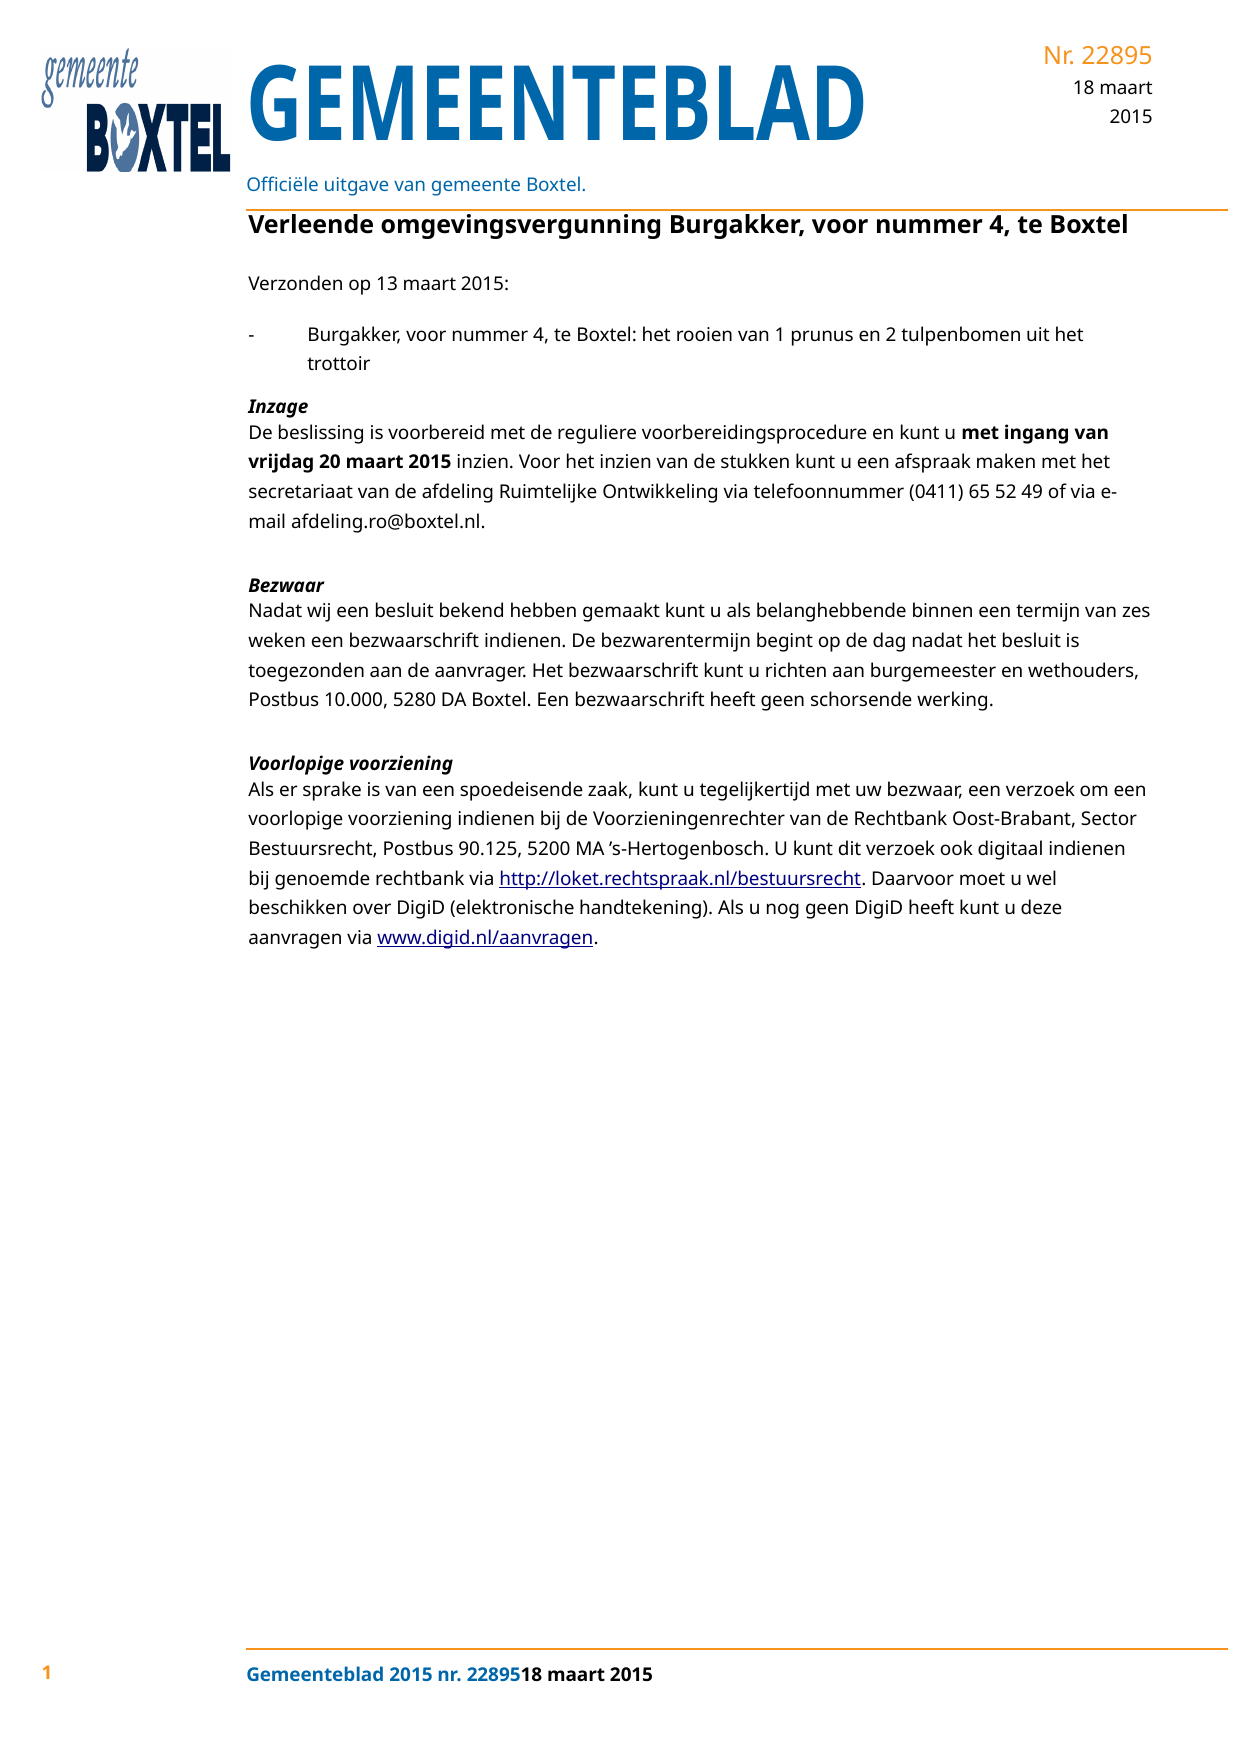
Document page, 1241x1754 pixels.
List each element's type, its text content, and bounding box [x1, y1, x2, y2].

text Bezwaar [248, 572, 1152, 598]
text Als er sprake is van een spoedeisende zaak, kunt u tegelijkertijd met uw bezwaar, een verzoek om een voorlopige voorziening indienen bij de Voorzieningenrechter van de Rechtbank Oost-Brabant, Sector Bestuursrecht, Postbus 90.125, 5200 MA ’s-Hertogenbosch. U kunt dit verzoek ook digitaal indienen bij genoemde rechtbank via http://loket.rechtspraak.nl/bestuursrecht. Daarvoor moet u wel beschikken over DigiD (elektronische handtekening). Als u nog geen DigiD heeft kunt u deze aanvragen via www.digid.nl/aanvragen. [248, 776, 1152, 950]
text Inzage [248, 393, 1152, 419]
text Nadat wij een besluit bekend hebben gemaakt kunt u als belanghebbende binnen een termijn van zes weken een bezwaarschrift indienen. De bezwarentermijn begint op de dag nadat het besluit is toegezonden aan de aanvrager. Het bezwaarschrift kunt u richten aan burgemeester en wethouders, Postbus 10.000, 5280 DA Boxtel. Een bezwaarschrift heeft geen schorsende werking. [248, 598, 1152, 712]
text Verleende omgevingsvergunning Burgakker, voor nummer 4, te Boxtel [248, 211, 1152, 241]
list Burgakker, voor nummer 4, te Boxtel: het rooien van 1 prunus en 2 tulpenbomen uit het trottoir [248, 321, 1152, 376]
text De beslissing is voorbereid met de reguliere voorbereidingsprocedure en kunt u met ingang van vrijdag 20 maart 2015 inzien. Voor het inzien van de stukken kunt u een afspraak maken met het secretariaat van de afdeling Ruimtelijke Ontwikkeling via telefoonnummer (0411) 65 52 49 of via e-mail afdeling.ro@boxtel.nl. [248, 419, 1152, 534]
text Verzonden op 13 maart 2015: [248, 270, 1152, 296]
picture [41, 47, 231, 172]
text Voorlopige voorziening [248, 750, 1152, 776]
